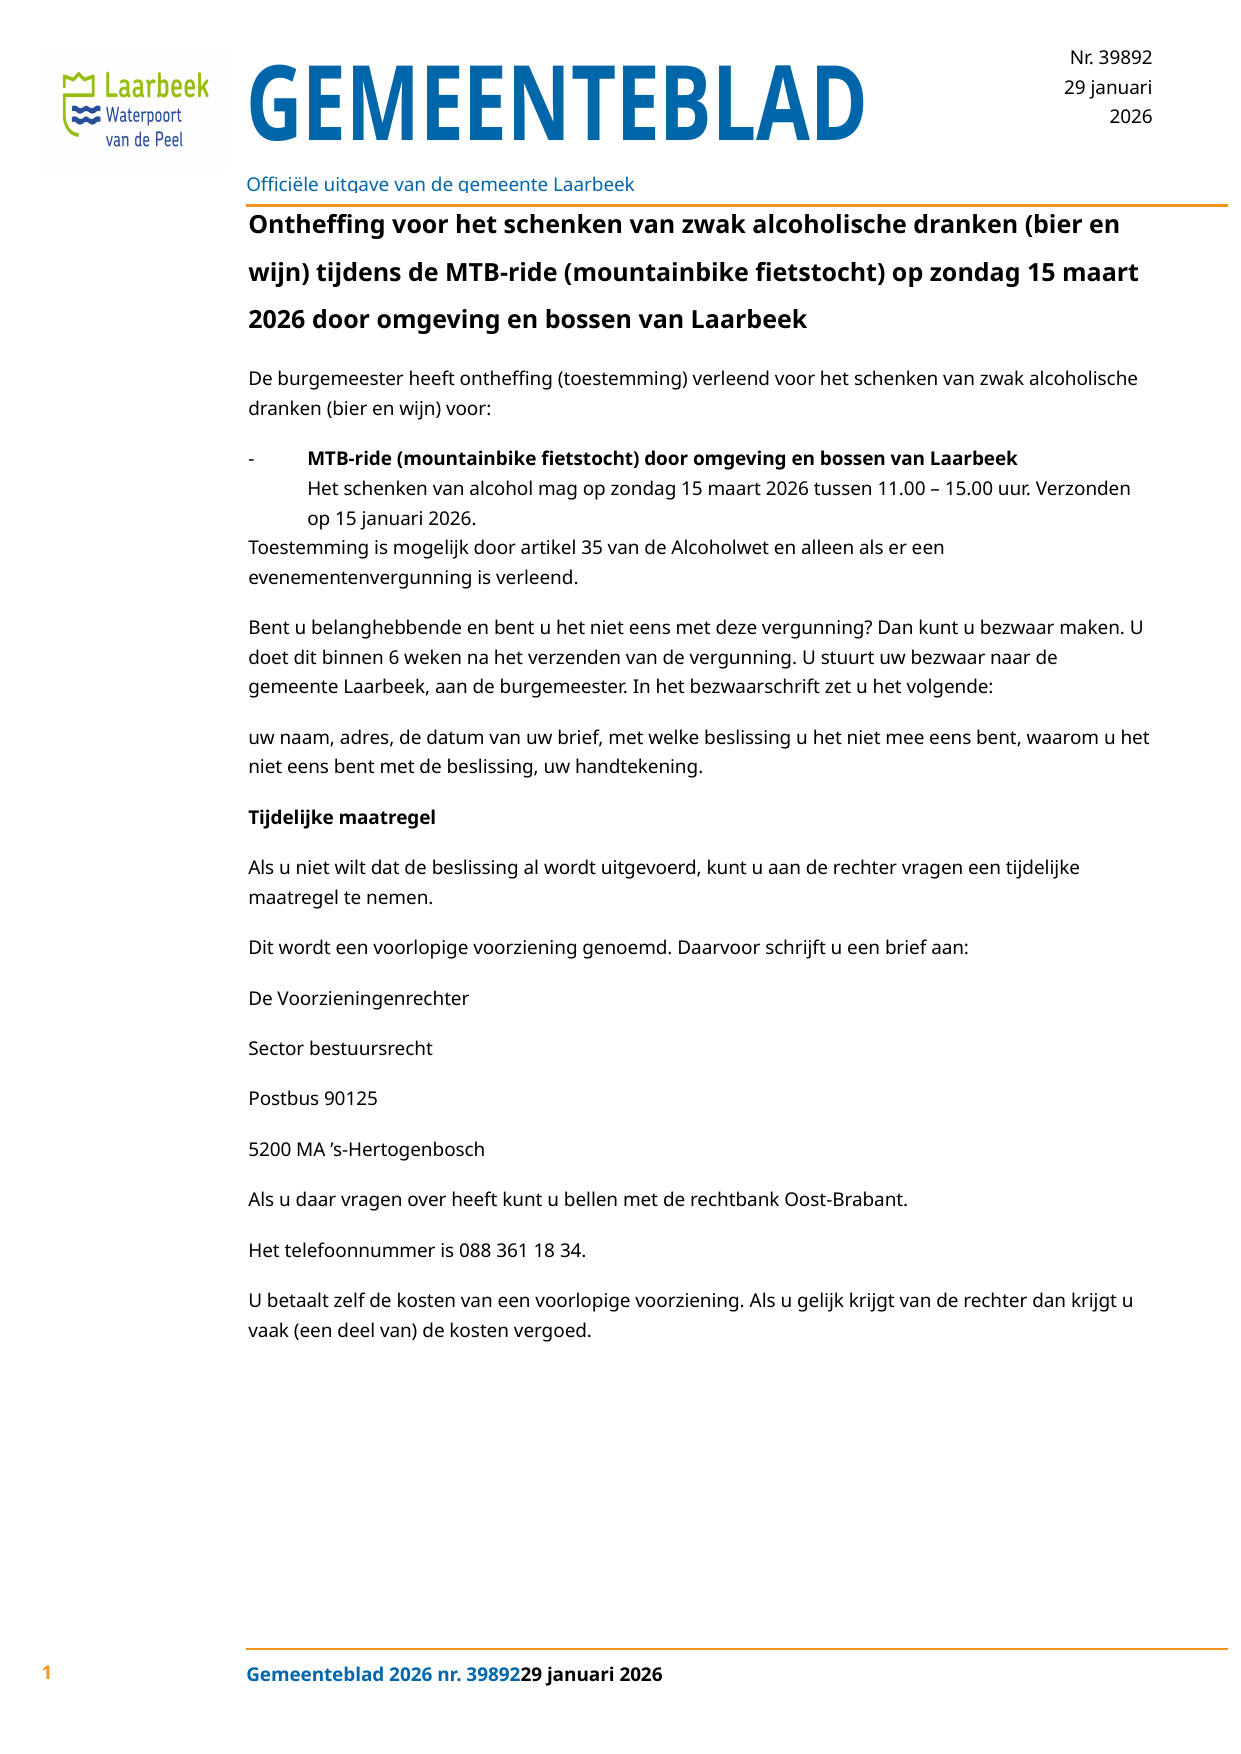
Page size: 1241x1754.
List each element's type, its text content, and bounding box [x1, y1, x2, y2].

list MTB-ride (mountainbike fietstocht) door omgeving en bossen van Laarbeek [248, 446, 1152, 471]
text De Voorzieningenrechter [248, 985, 1152, 1010]
text Bent u belanghebbende en bent u het niet eens met deze vergunning? Dan kunt u bezwaar maken. U doet dit binnen 6 weken na het verzenden van de vergunning. U stuurt uw bezwaar naar de gemeente Laarbeek, aan de burgemeester. In het bezwaarschrift zet u het volgende: [248, 614, 1152, 699]
text Als u niet wilt dat de beslissing al wordt uitgevoerd, kunt u aan de rechter vragen een tijdelijke maatregel te nemen. [248, 854, 1152, 909]
text Het telefoonnummer is 088 361 18 34. [248, 1237, 1152, 1262]
text De burgemeester heeft ontheffing (toestemming) verleend voor het schenken van zwak alcoholische dranken (bier en wijn) voor: [248, 366, 1152, 421]
picture [41, 47, 231, 172]
text uw naam, adres, de datum van uw brief, met welke beslissing u het niet mee eens bent, waarom u het niet eens bent met de beslissing, uw handtekening. [248, 724, 1152, 779]
text Tijdelijke maatregel [248, 804, 1152, 829]
text Ontheffing voor het schenken van zwak alcoholische dranken (bier en wijn) tijdens de MTB-ride (mountainbike fietstocht) op zondag 15 maart 2026 door omgeving en bossen van Laarbeek [248, 207, 1152, 336]
text U betaalt zelf de kosten van een voorlopige voorziening. Als u gelijk krijgt van de rechter dan krijgt u vaak (een deel van) de kosten vergoed. [248, 1287, 1152, 1342]
text Als u daar vragen over heeft kunt u bellen met de rechtbank Oost-Brabant. [248, 1186, 1152, 1212]
text Dit wordt een voorlopige voorziening genoemd. Daarvoor schrijft u een brief aan: [248, 934, 1152, 960]
text 5200 MA ’s-Hertogenbosch [248, 1136, 1152, 1162]
text Postbus 90125 [248, 1086, 1152, 1111]
text Sector bestuursrecht [248, 1035, 1152, 1061]
text Toestemming is mogelijk door artikel 35 van de Alcoholwet en alleen als er een evenementenvergunning is verleend. [248, 534, 1152, 589]
list Het schenken van alcohol mag op zondag 15 maart 2026 tussen 11.00 – 15.00 uur. Verzonden op 15 januari 2026. [248, 475, 1152, 530]
